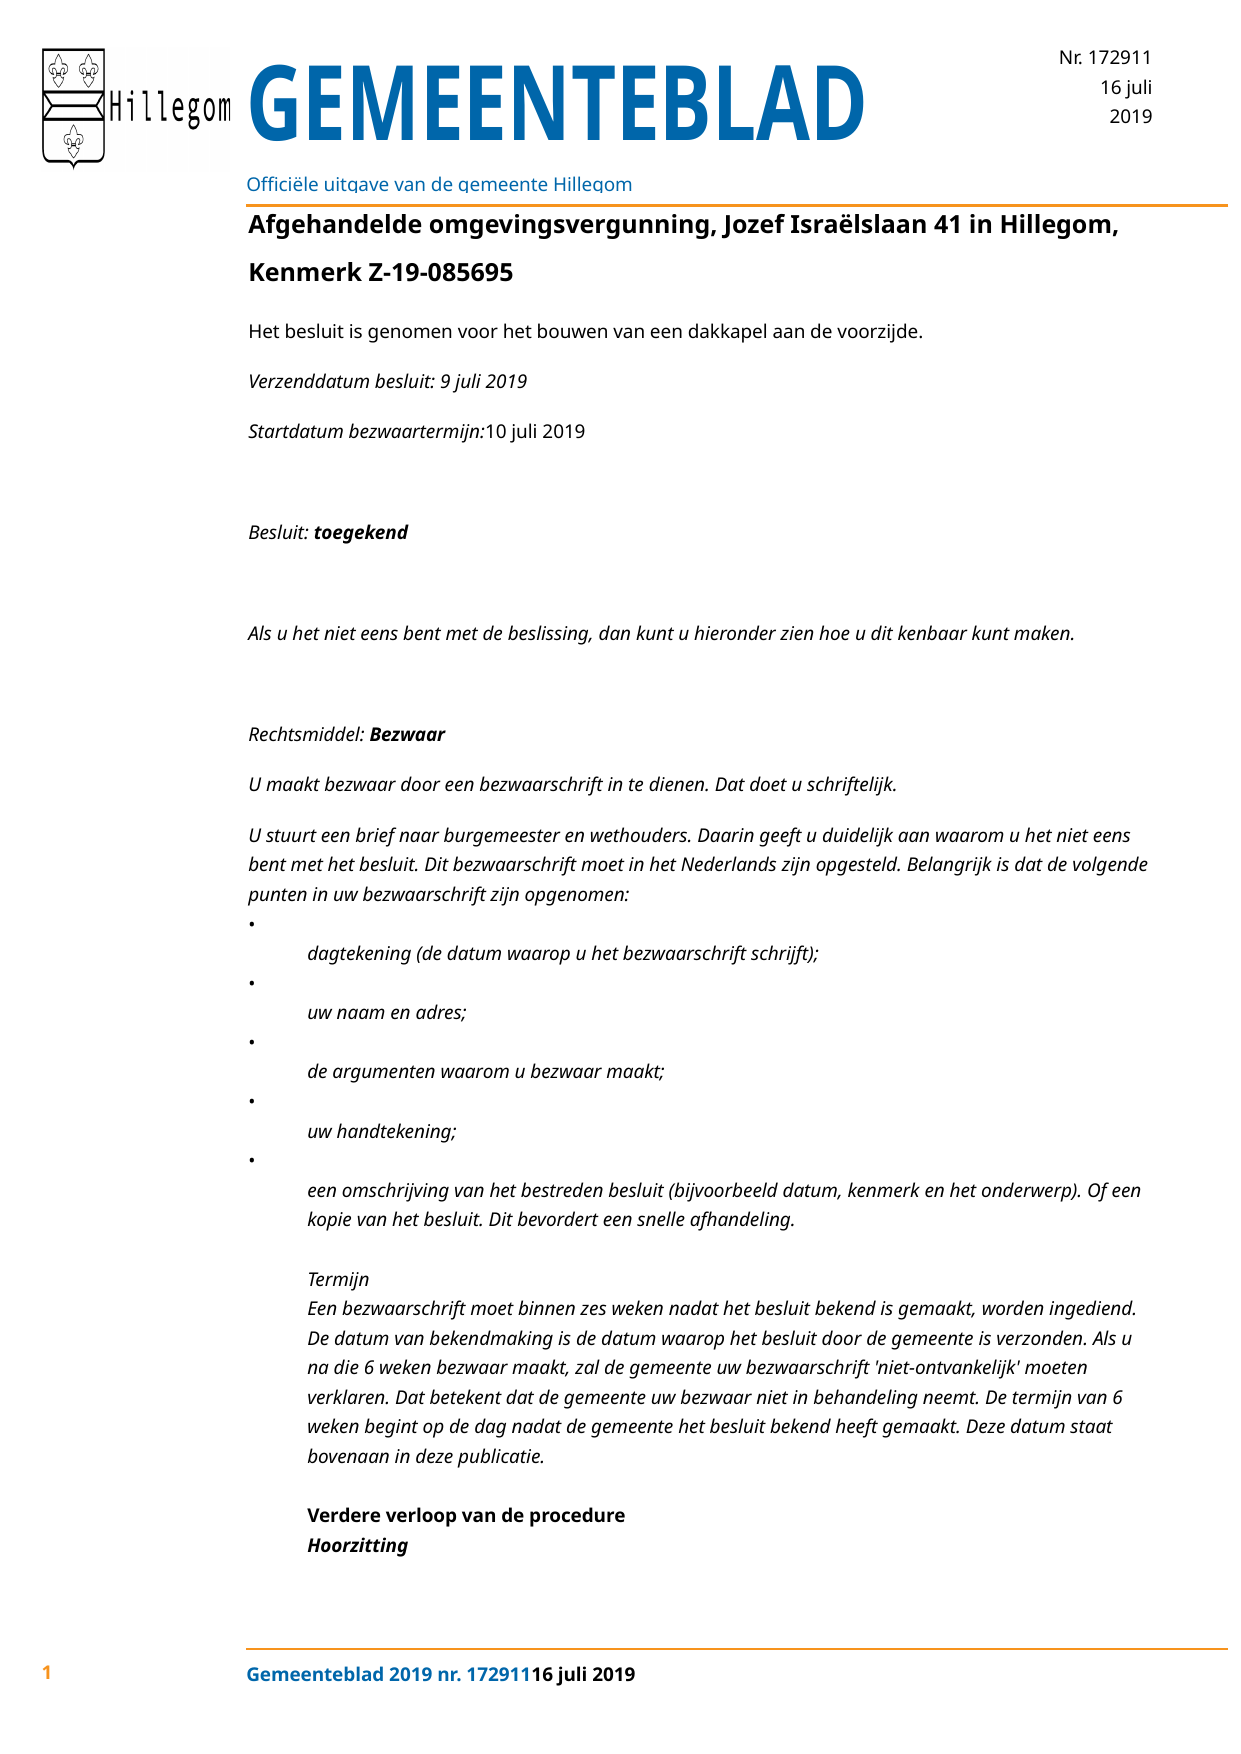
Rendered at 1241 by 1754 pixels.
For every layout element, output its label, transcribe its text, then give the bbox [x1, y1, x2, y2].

text Als u het niet eens bent met de beslissing, dan kunt u hieronder zien hoe u dit kenbaar kunt maken. [248, 620, 1152, 646]
text U stuurt een brief naar burgemeester en wethouders. Daarin geeft u duidelijk aan waarom u het niet eens bent met het besluit. Dit bezwaarschrift moet in het Nederlands zijn opgesteld. Belangrijk is dat de volgende punten in uw bezwaarschrift zijn opgenomen: [248, 822, 1152, 907]
text U maakt bezwaar door een bezwaarschrift in te dienen. Dat doet u schriftelijk. [248, 772, 1152, 797]
list Hoorzitting [248, 1532, 1152, 1558]
list Een bezwaarschrift moet binnen zes weken nadat het besluit bekend is gemaakt, worden ingediend. De datum van bekendmaking is de datum waarop het besluit door de gemeente is verzonden. Als u na die 6 weken bezwaar maakt, zal de gemeente uw bezwaarschrift 'niet-ontvankelijk' moeten verklaren. Dat betekent dat de gemeente uw bezwaar niet in behandeling neemt. De termijn van 6 weken begint op de dag nadat de gemeente het besluit bekend heeft gemaakt. Deze datum staat bovenaan in deze publicatie. [248, 1295, 1152, 1469]
list Verdere verloop van de procedure [248, 1502, 1152, 1528]
list Termijn [248, 1266, 1152, 1292]
text Besluit: toegekend [248, 519, 1152, 545]
text Startdatum bezwaartermijn:10 juli 2019 [248, 419, 1152, 444]
list uw naam en adres; [248, 999, 1152, 1025]
text Rechtsmiddel: Bezwaar [248, 721, 1152, 747]
text Afgehandelde omgevingsvergunning, Jozef Israëlslaan 41 in Hillegom, Kenmerk Z-19-085695 [248, 207, 1152, 288]
list dagtekening (de datum waarop u het bezwaarschrift schrijft); [248, 940, 1152, 966]
list een omschrijving van het bestreden besluit (bijvoorbeeld datum, kenmerk en het onderwerp). Of een kopie van het besluit. Dit bevordert een snelle afhandeling. [248, 1177, 1152, 1232]
text Verzenddatum besluit: 9 juli 2019 [248, 368, 1152, 394]
list de argumenten waarom u bezwaar maakt; [248, 1059, 1152, 1084]
text Het besluit is genomen voor het bouwen van een dakkapel aan de voorzijde. [248, 318, 1152, 344]
list uw handtekening; [248, 1118, 1152, 1144]
picture [41, 47, 231, 172]
